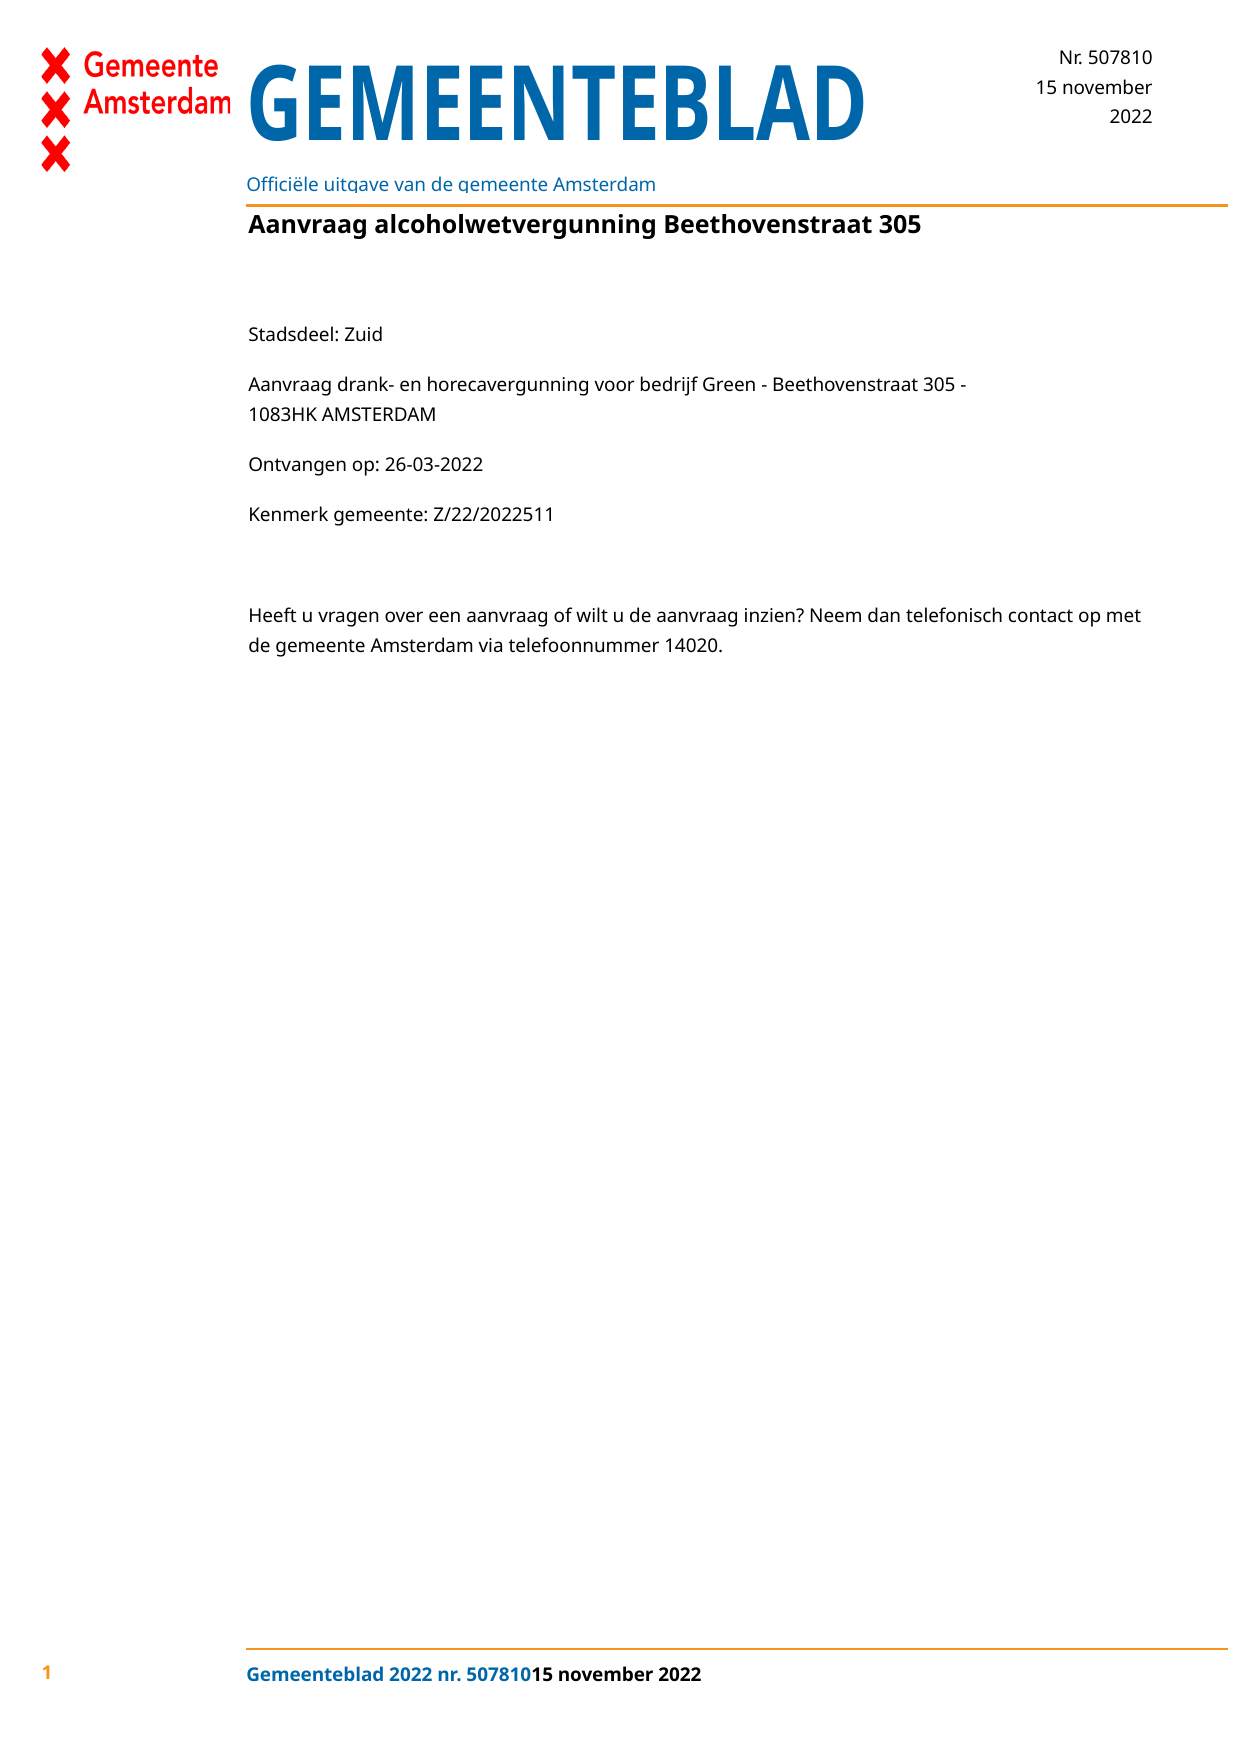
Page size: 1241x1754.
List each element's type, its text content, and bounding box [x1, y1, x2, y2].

text Kenmerk gemeente: Z/22/2022511 [248, 502, 1152, 527]
text Heeft u vragen over een aanvraag of wilt u de aanvraag inzien? Neem dan telefonisch contact op met de gemeente Amsterdam via telefoonnummer 14020. [248, 602, 1152, 658]
text Aanvraag alcoholwetvergunning Beethovenstraat 305 [248, 207, 1152, 241]
text Stadsdeel: Zuid [248, 321, 1152, 346]
picture [41, 47, 231, 172]
text Aanvraag drank- en horecavergunning voor bedrijf Green - Beethovenstraat 305 - 1083HK AMSTERDAM [248, 371, 1152, 426]
text Ontvangen op: 26-03-2022 [248, 451, 1152, 477]
